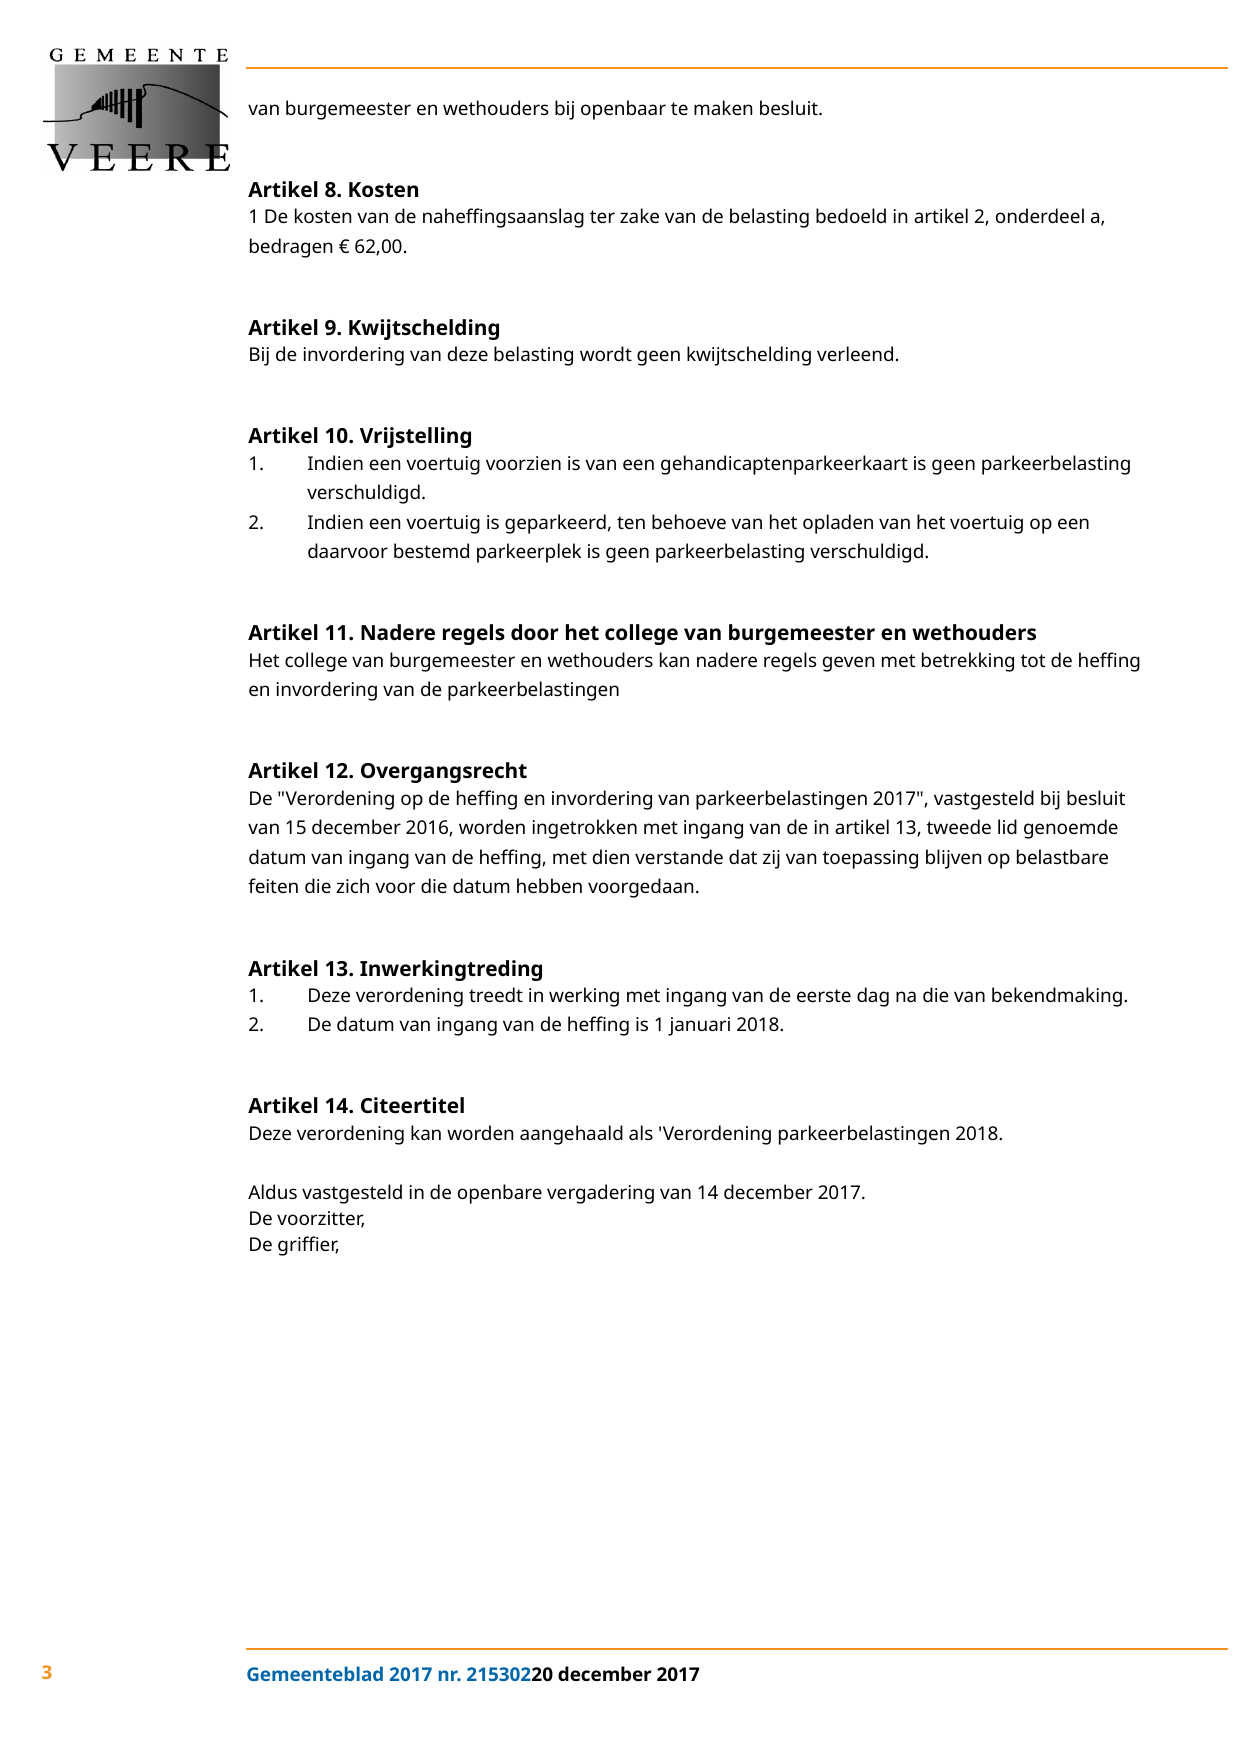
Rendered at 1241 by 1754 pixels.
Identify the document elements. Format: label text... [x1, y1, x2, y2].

text 1 De kosten van de naheffingsaanslag ter zake van de belasting bedoeld in artikel 2, onderdeel a, bedragen € 62,00. [248, 203, 1152, 258]
list Indien een voertuig is geparkeerd, ten behoeve van het opladen van het voertuig op een daarvoor bestemd parkeerplek is geen parkeerbelasting verschuldigd. [248, 509, 1152, 564]
text Artikel 9. Kwijtschelding [248, 313, 1152, 341]
text De griffier, [248, 1231, 1152, 1256]
text Artikel 13. Inwerkingtreding [248, 954, 1152, 982]
text Artikel 11. Nadere regels door het college van burgemeester en wethouders [248, 618, 1152, 647]
text Het college van burgemeester en wethouders kan nadere regels geven met betrekking tot de heffing en invordering van de parkeerbelastingen [248, 647, 1152, 702]
text De "Verordening op de heffing en invordering van parkeerbelastingen 2017", vastgesteld bij besluit van 15 december 2016, worden ingetrokken met ingang van de in artikel 13, tweede lid genoemde datum van ingang van de heffing, met dien verstande dat zij van toepassing blijven op belastbare feiten die zich voor die datum hebben voorgedaan. [248, 785, 1152, 899]
list Deze verordening treedt in werking met ingang van de eerste dag na die van bekendmaking. [248, 982, 1152, 1008]
text Artikel 10. Vrijstelling [248, 421, 1152, 450]
text van burgemeester en wethouders bij openbaar te maken besluit. [248, 95, 1152, 121]
text Bij de invordering van deze belasting wordt geen kwijtschelding verleend. [248, 341, 1152, 367]
text Aldus vastgesteld in de openbare vergadering van 14 december 2017. [248, 1179, 1152, 1205]
text Deze verordening kan worden aangehaald als 'Verordening parkeerbelastingen 2018. [248, 1120, 1152, 1146]
text Artikel 14. Citeertitel [248, 1092, 1152, 1120]
list Indien een voertuig voorzien is van een gehandicaptenparkeerkaart is geen parkeerbelasting verschuldigd. [248, 450, 1152, 505]
list De datum van ingang van de heffing is 1 januari 2018. [248, 1012, 1152, 1037]
text De voorzitter, [248, 1205, 1152, 1231]
text Artikel 8. Kosten [248, 175, 1152, 203]
picture [41, 47, 231, 172]
text Artikel 12. Overgangsrecht [248, 756, 1152, 785]
